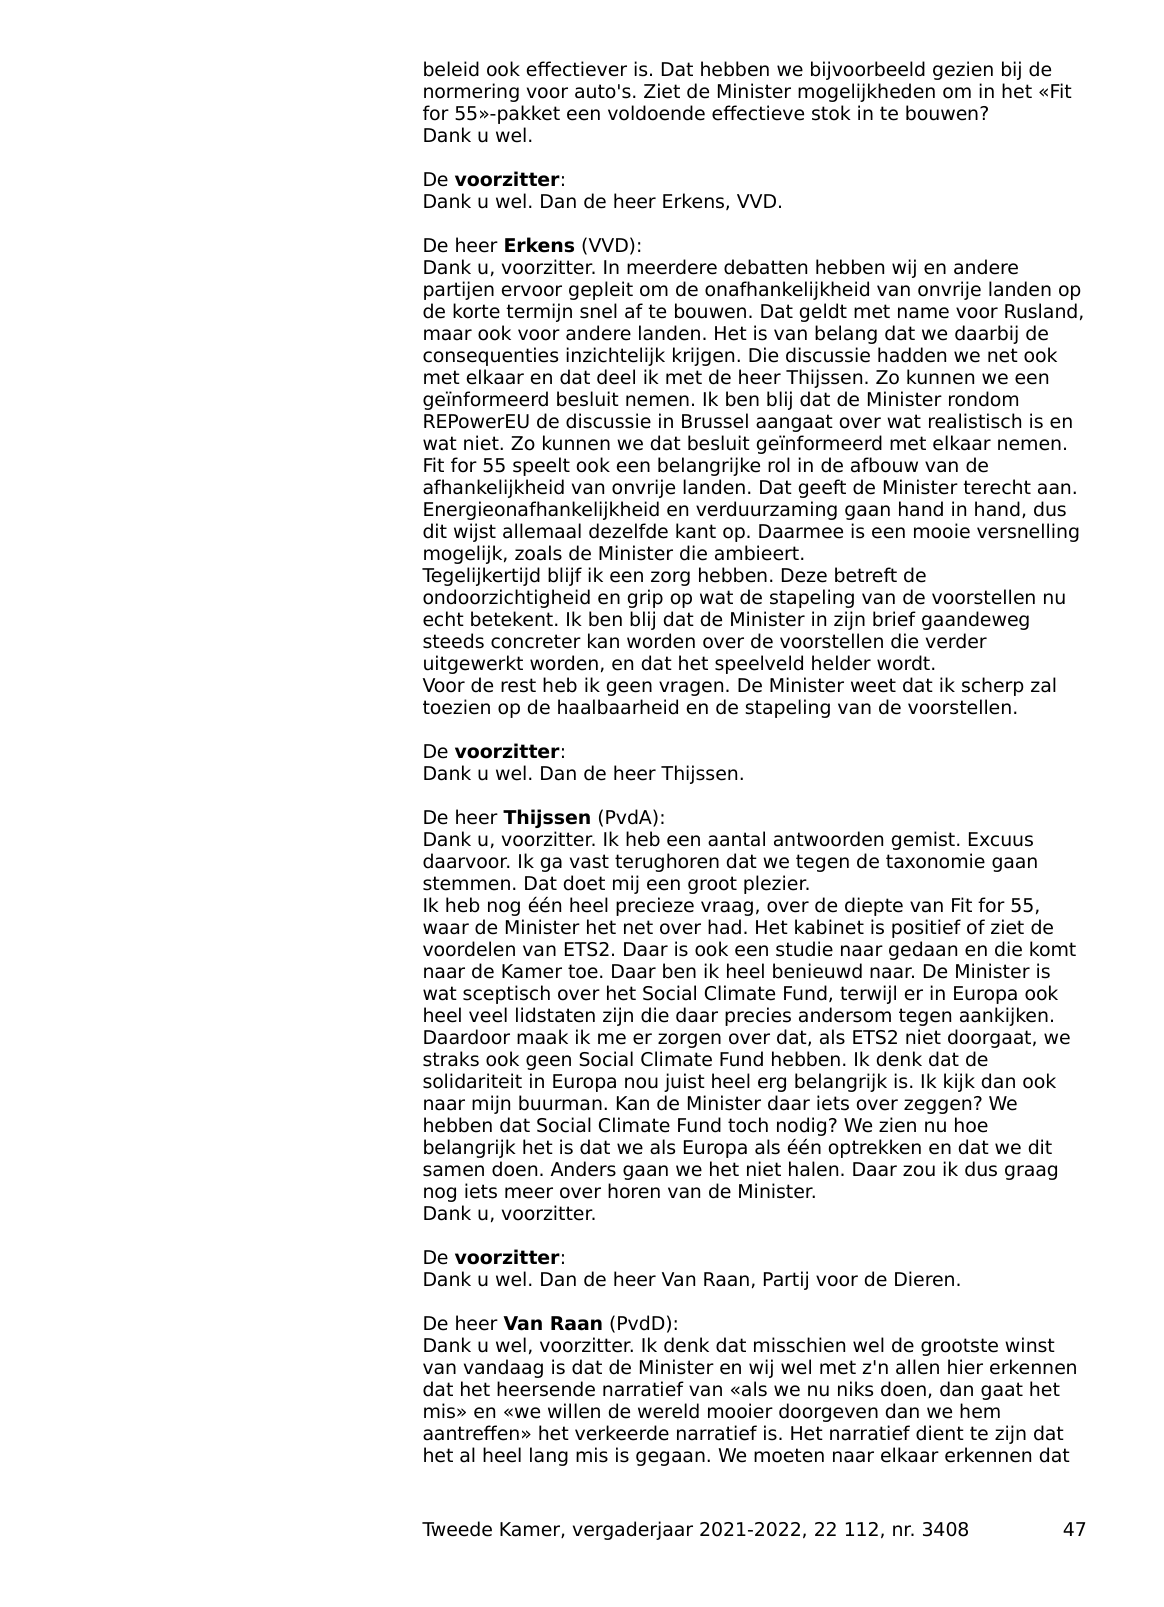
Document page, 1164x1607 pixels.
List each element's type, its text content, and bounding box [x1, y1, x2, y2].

text De heer Thijssen (PvdA): [422, 807, 1087, 829]
text Tegelijkertijd blijf ik een zorg hebben. Deze betreft de ondoorzichtigheid en grip op wat de stapeling van de voorstellen nu echt betekent. Ik ben blij dat de Minister in zijn brief gaandeweg steeds concreter kan worden over de voorstellen die verder uitgewerkt worden, en dat het speelveld helder wordt. [422, 565, 1087, 675]
text Dank u wel. Dan de heer Erkens, VVD. [422, 191, 1087, 213]
text beleid ook effectiever is. Dat hebben we bijvoorbeeld gezien bij de normering voor auto's. Ziet de Minister mogelijkheden om in het «Fit for 55»-pakket een voldoende effectieve stok in te bouwen? [422, 59, 1087, 125]
text Dank u, voorzitter. Ik heb een aantal antwoorden gemist. Excuus daarvoor. Ik ga vast terughoren dat we tegen de taxonomie gaan stemmen. Dat doet mij een groot plezier. [422, 829, 1087, 895]
text De voorzitter: [422, 169, 1087, 191]
text Dank u wel, voorzitter. Ik denk dat misschien wel de grootste winst van vandaag is dat de Minister en wij wel met z'n allen hier erkennen dat het heersende narratief van «als we nu niks doen, dan gaat het mis» en «we willen de wereld mooier doorgeven dan we hem aantreffen» het verkeerde narratief is. Het narratief dient te zijn dat het al heel lang mis is gegaan. We moeten naar elkaar erkennen dat [422, 1335, 1087, 1467]
text De heer Van Raan (PvdD): [422, 1313, 1087, 1335]
text Dank u wel. Dan de heer Thijssen. [422, 763, 1087, 785]
text De voorzitter: [422, 1247, 1087, 1269]
text Fit for 55 speelt ook een belangrijke rol in de afbouw van de afhankelijkheid van onvrije landen. Dat geeft de Minister terecht aan. Energieonafhankelijkheid en verduurzaming gaan hand in hand, dus dit wijst allemaal dezelfde kant op. Daarmee is een mooie versnelling mogelijk, zoals de Minister die ambieert. [422, 455, 1087, 565]
text Ik heb nog één heel precieze vraag, over de diepte van Fit for 55, waar de Minister het net over had. Het kabinet is positief of ziet de voordelen van ETS2. Daar is ook een studie naar gedaan en die komt naar de Kamer toe. Daar ben ik heel benieuwd naar. De Minister is wat sceptisch over het Social Climate Fund, terwijl er in Europa ook heel veel lidstaten zijn die daar precies andersom tegen aankijken. Daardoor maak ik me er zorgen over dat, als ETS2 niet doorgaat, we straks ook geen Social Climate Fund hebben. Ik denk dat de solidariteit in Europa nou juist heel erg belangrijk is. Ik kijk dan ook naar mijn buurman. Kan de Minister daar iets over zeggen? We hebben dat Social Climate Fund toch nodig? We zien nu hoe belangrijk het is dat we als Europa als één optrekken en dat we dit samen doen. Anders gaan we het niet halen. Daar zou ik dus graag nog iets meer over horen van de Minister. [422, 895, 1087, 1203]
text Dank u wel. Dan de heer Van Raan, Partij voor de Dieren. [422, 1269, 1087, 1291]
text Dank u, voorzitter. In meerdere debatten hebben wij en andere partijen ervoor gepleit om de onafhankelijkheid van onvrije landen op de korte termijn snel af te bouwen. Dat geldt met name voor Rusland, maar ook voor andere landen. Het is van belang dat we daarbij de consequenties inzichtelijk krijgen. Die discussie hadden we net ook met elkaar en dat deel ik met de heer Thijssen. Zo kunnen we een geïnformeerd besluit nemen. Ik ben blij dat de Minister rondom REPowerEU de discussie in Brussel aangaat over wat realistisch is en wat niet. Zo kunnen we dat besluit geïnformeerd met elkaar nemen. [422, 257, 1087, 455]
text Dank u wel. [422, 125, 1087, 147]
text De voorzitter: [422, 741, 1087, 763]
text Voor de rest heb ik geen vragen. De Minister weet dat ik scherp zal toezien op de haalbaarheid en de stapeling van de voorstellen. [422, 675, 1087, 719]
text Dank u, voorzitter. [422, 1203, 1087, 1225]
text De heer Erkens (VVD): [422, 235, 1087, 257]
